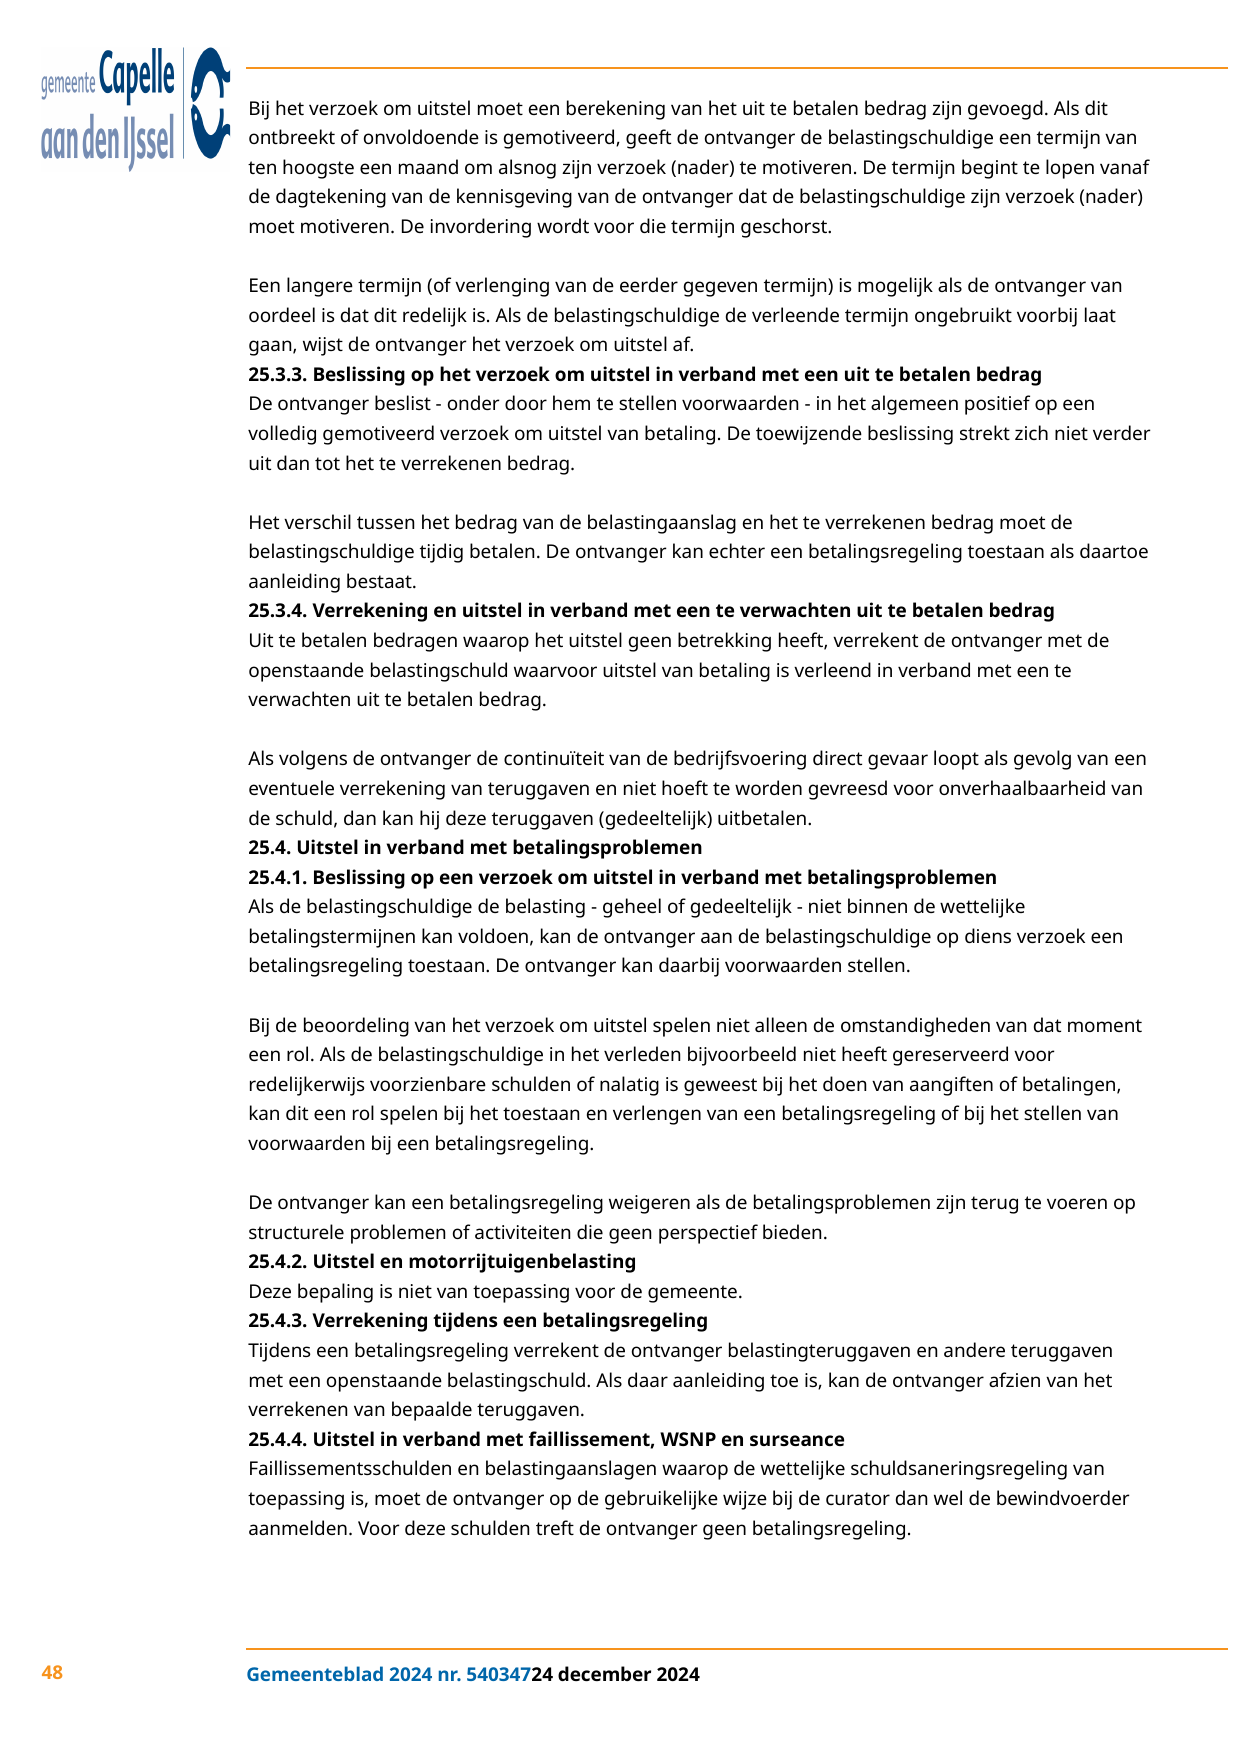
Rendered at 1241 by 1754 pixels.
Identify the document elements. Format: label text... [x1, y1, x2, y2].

text Bij het verzoek om uitstel moet een berekening van het uit te betalen bedrag zijn gevoegd. Als dit ontbreekt of onvoldoende is gemotiveerd, geeft de ontvanger de belastingschuldige een termijn van ten hoogste een maand om alsnog zijn verzoek (nader) te motiveren. De termijn begint te lopen vanaf de dagtekening van de kennisgeving van de ontvanger dat de belastingschuldige zijn verzoek (nader) moet motiveren. De invordering wordt voor die termijn geschorst. [248, 95, 1152, 239]
text 25.4.1. Beslissing op een verzoek om uitstel in verband met betalingsproblemen [248, 864, 1152, 890]
text 25.3.4. Verrekening en uitstel in verband met een te verwachten uit te betalen bedrag [248, 598, 1152, 623]
text Als volgens de ontvanger de continuïteit van de bedrijfsvoering direct gevaar loopt als gevolg van een eventuele verrekening van teruggaven en niet hoeft te worden gevreesd voor onverhaalbaarheid van de schuld, dan kan hij deze teruggaven (gedeeltelijk) uitbetalen. [248, 746, 1152, 831]
text 25.3.3. Beslissing op het verzoek om uitstel in verband met een uit te betalen bedrag [248, 361, 1152, 387]
text Bij de beoordeling van het verzoek om uitstel spelen niet alleen de omstandigheden van dat moment een rol. Als de belastingschuldige in het verleden bijvoorbeeld niet heeft gereserveerd voor redelijkerwijs voorzienbare schulden of nalatig is geweest bij het doen van aangiften of betalingen, kan dit een rol spelen bij het toestaan en verlengen van een betalingsregeling of bij het stellen van voorwaarden bij een betalingsregeling. [248, 1012, 1152, 1156]
text 25.4.4. Uitstel in verband met faillissement, WSNP en surseance [248, 1426, 1152, 1452]
picture [41, 47, 231, 172]
text 25.4. Uitstel in verband met betalingsproblemen [248, 834, 1152, 860]
text 25.4.3. Verrekening tijdens een betalingsregeling [248, 1308, 1152, 1333]
text Uit te betalen bedragen waarop het uitstel geen betrekking heeft, verrekent de ontvanger met de openstaande belastingschuld waarvoor uitstel van betaling is verleend in verband met een te verwachten uit te betalen bedrag. [248, 627, 1152, 712]
text Een langere termijn (of verlenging van de eerder gegeven termijn) is mogelijk als de ontvanger van oordeel is dat dit redelijk is. Als de belastingschuldige de verleende termijn ongebruikt voorbij laat gaan, wijst de ontvanger het verzoek om uitstel af. [248, 272, 1152, 357]
text 25.4.2. Uitstel en motorrijtuigenbelasting [248, 1248, 1152, 1274]
text Als de belastingschuldige de belasting - geheel of gedeeltelijk - niet binnen de wettelijke betalingstermijnen kan voldoen, kan de ontvanger aan de belastingschuldige op diens verzoek een betalingsregeling toestaan. De ontvanger kan daarbij voorwaarden stellen. [248, 893, 1152, 978]
text Deze bepaling is niet van toepassing voor de gemeente. [248, 1278, 1152, 1304]
text Tijdens een betalingsregeling verrekent de ontvanger belastingteruggaven en andere teruggaven met een openstaande belastingschuld. Als daar aanleiding toe is, kan de ontvanger afzien van het verrekenen van bepaalde teruggaven. [248, 1337, 1152, 1422]
text De ontvanger kan een betalingsregeling weigeren als de betalingsproblemen zijn terug te voeren op structurele problemen of activiteiten die geen perspectief bieden. [248, 1189, 1152, 1245]
text De ontvanger beslist - onder door hem te stellen voorwaarden - in het algemeen positief op een volledig gemotiveerd verzoek om uitstel van betaling. De toewijzende beslissing strekt zich niet verder uit dan tot het te verrekenen bedrag. [248, 391, 1152, 476]
text Faillissementsschulden en belastingaanslagen waarop de wettelijke schuldsaneringsregeling van toepassing is, moet de ontvanger op de gebruikelijke wijze bij de curator dan wel de bewindvoerder aanmelden. Voor deze schulden treft de ontvanger geen betalingsregeling. [248, 1456, 1152, 1541]
text Het verschil tussen het bedrag van de belastingaanslag en het te verrekenen bedrag moet de belastingschuldige tijdig betalen. De ontvanger kan echter een betalingsregeling toestaan als daartoe aanleiding bestaat. [248, 509, 1152, 594]
